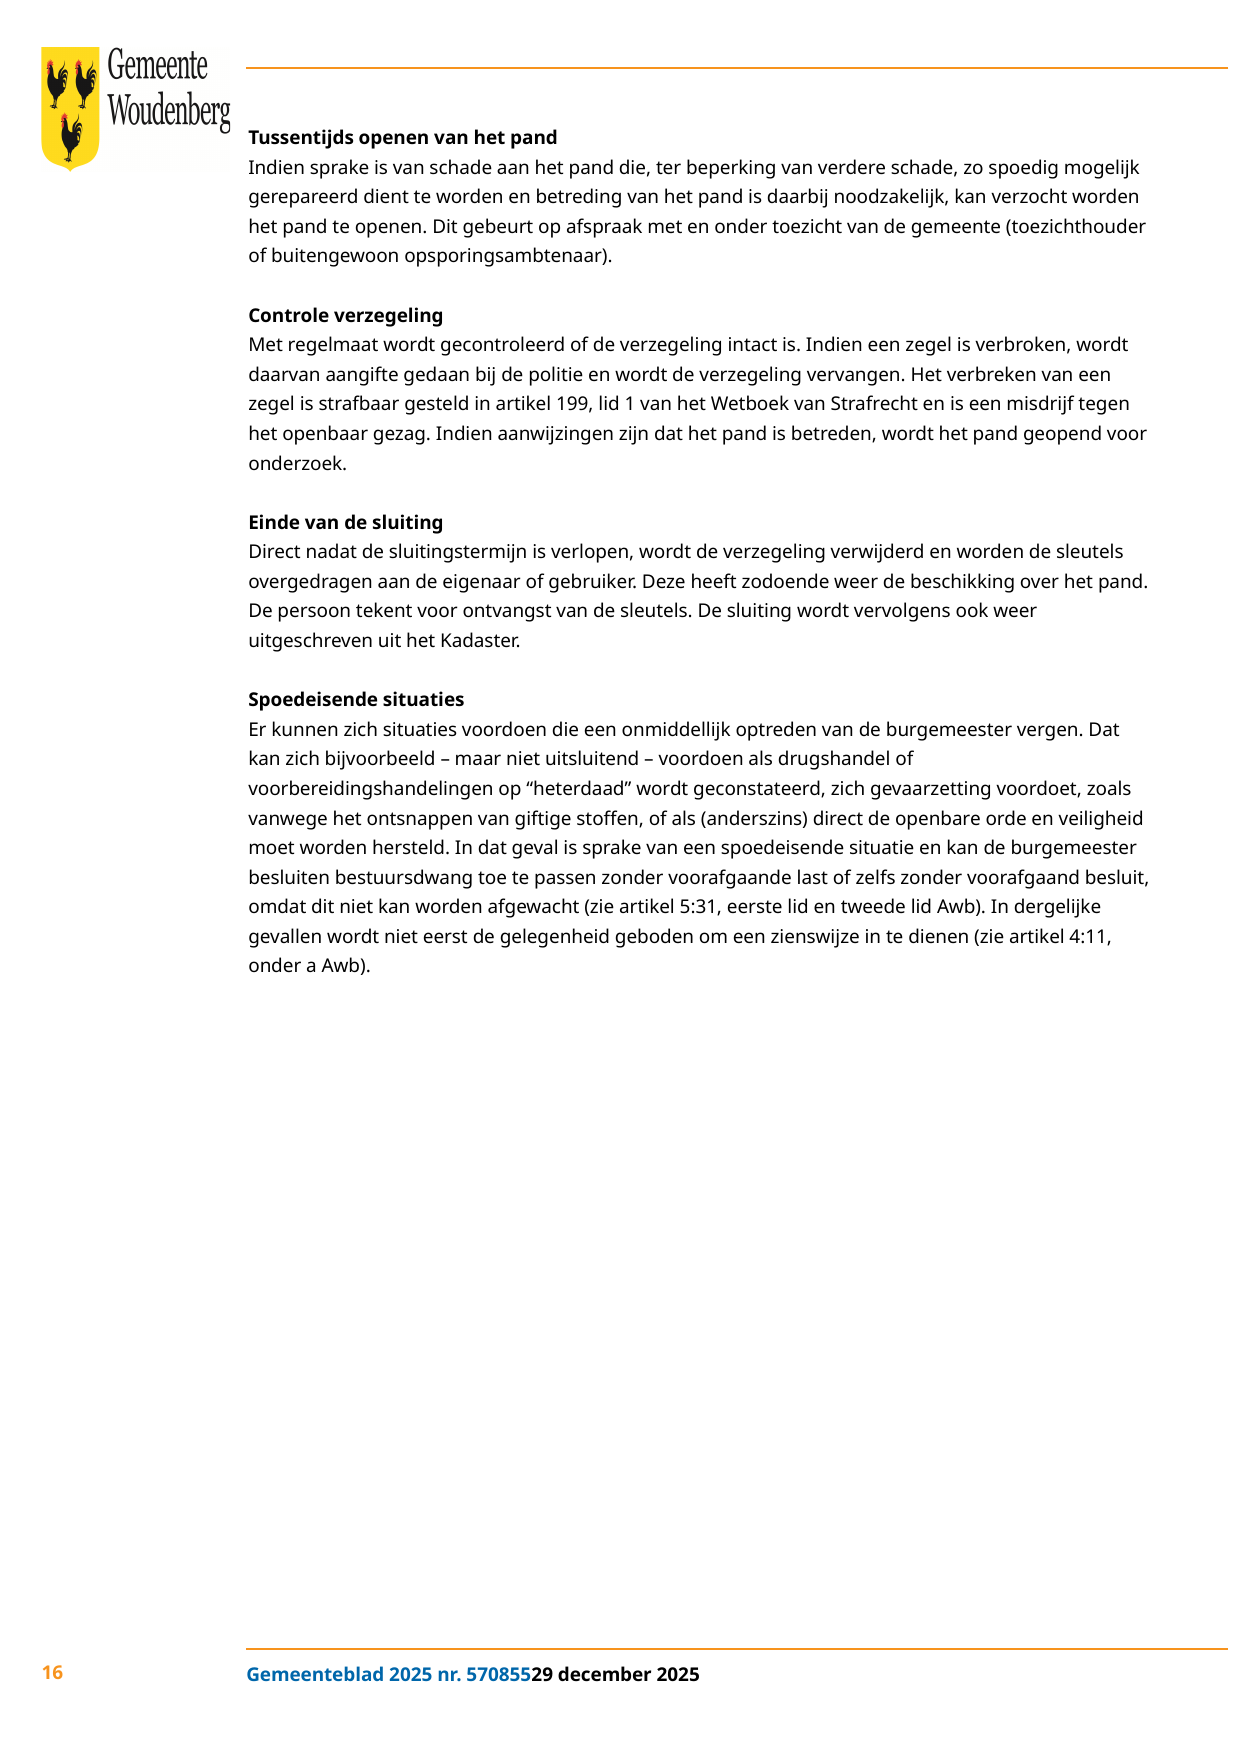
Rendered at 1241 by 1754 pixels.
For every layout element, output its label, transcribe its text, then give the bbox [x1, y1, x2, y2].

text Tussentijds openen van het pand [248, 124, 1152, 150]
picture [41, 47, 231, 172]
text Er kunnen zich situaties voordoen die een onmiddellijk optreden van de burgemeester vergen. Dat kan zich bijvoorbeeld – maar niet uitsluitend – voordoen als drugshandel of voorbereidingshandelingen op “heterdaad” wordt geconstateerd, zich gevaarzetting voordoet, zoals vanwege het ontsnappen van giftige stoffen, of als (anderszins) direct de openbare orde en veiligheid moet worden hersteld. In dat geval is sprake van een spoedeisende situatie en kan de burgemeester besluiten bestuursdwang toe te passen zonder voorafgaande last of zelfs zonder voorafgaand besluit, omdat dit niet kan worden afgewacht (zie artikel 5:31, eerste lid en tweede lid Awb). In dergelijke gevallen wordt niet eerst de gelegenheid geboden om een zienswijze in te dienen (zie artikel 4:11, onder a Awb). [248, 716, 1152, 978]
text Einde van de sluiting [248, 509, 1152, 535]
text Spoedeisende situaties [248, 686, 1152, 712]
text Met regelmaat wordt gecontroleerd of de verzegeling intact is. Indien een zegel is verbroken, wordt daarvan aangifte gedaan bij de politie en wordt de verzegeling vervangen. Het verbreken van een zegel is strafbaar gesteld in artikel 199, lid 1 van het Wetboek van Strafrecht en is een misdrijf tegen het openbaar gezag. Indien aanwijzingen zijn dat het pand is betreden, wordt het pand geopend voor onderzoek. [248, 331, 1152, 476]
text Controle verzegeling [248, 302, 1152, 328]
text Direct nadat de sluitingstermijn is verlopen, wordt de verzegeling verwijderd en worden de sleutels overgedragen aan de eigenaar of gebruiker. Deze heeft zodoende weer de beschikking over het pand. De persoon tekent voor ontvangst van de sleutels. De sluiting wordt vervolgens ook weer uitgeschreven uit het Kadaster. [248, 538, 1152, 653]
text Indien sprake is van schade aan het pand die, ter beperking van verdere schade, zo spoedig mogelijk gerepareerd dient te worden en betreding van het pand is daarbij noodzakelijk, kan verzocht worden het pand te openen. Dit gebeurt op afspraak met en onder toezicht van de gemeente (toezichthouder of buitengewoon opsporingsambtenaar). [248, 154, 1152, 268]
